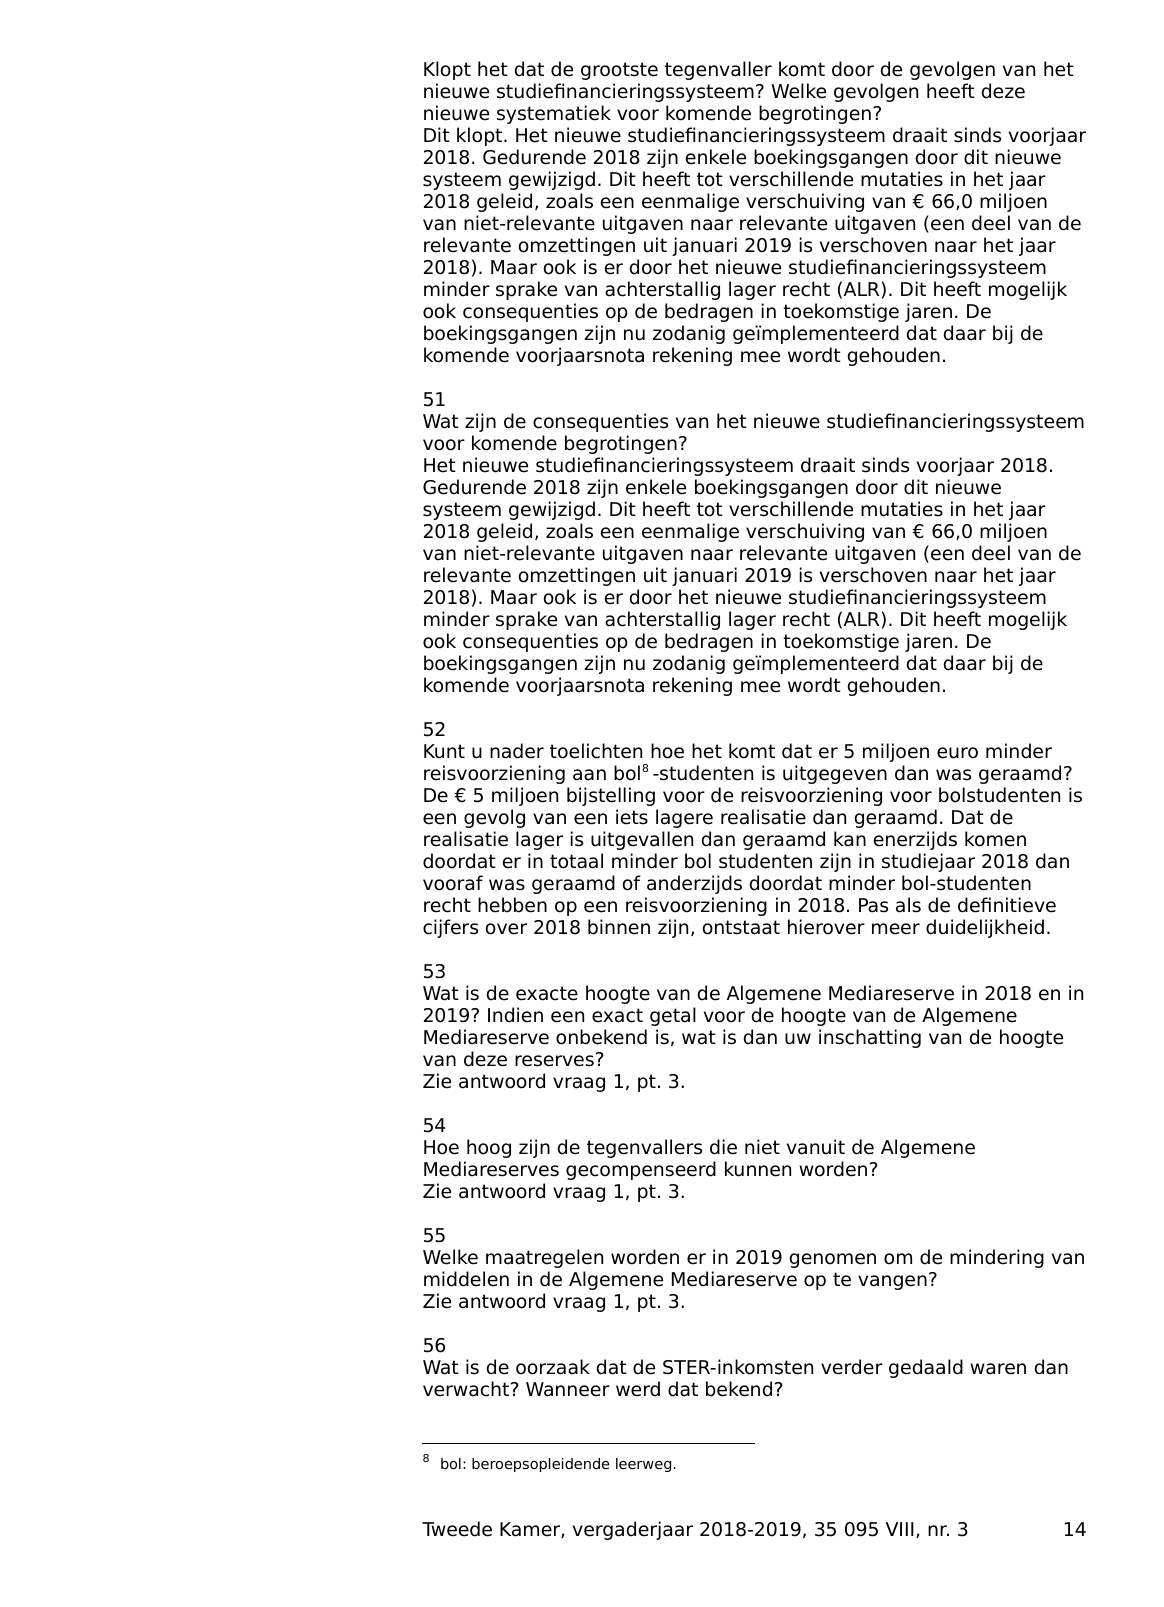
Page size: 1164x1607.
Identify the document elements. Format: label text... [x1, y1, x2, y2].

text Het nieuwe studiefinancieringssysteem draait sinds voorjaar 2018. Gedurende 2018 zijn enkele boekingsgangen door dit nieuwe systeem gewijzigd. Dit heeft tot verschillende mutaties in het jaar 2018 geleid, zoals een eenmalige verschuiving van € 66,0 miljoen van niet-relevante uitgaven naar relevante uitgaven (een deel van de relevante omzettingen uit januari 2019 is verschoven naar het jaar 2018). Maar ook is er door het nieuwe studiefinancieringssysteem minder sprake van achterstallig lager recht (ALR). Dit heeft mogelijk ook consequenties op de bedragen in toekomstige jaren. De boekingsgangen zijn nu zodanig geïmplementeerd dat daar bij de komende voorjaarsnota rekening mee wordt gehouden. [422, 455, 1087, 697]
text Klopt het dat de grootste tegenvaller komt door de gevolgen van het nieuwe studiefinancieringssysteem? Welke gevolgen heeft deze nieuwe systematiek voor komende begrotingen? [422, 59, 1087, 125]
text 52 [422, 719, 1087, 741]
text 56 [422, 1335, 1087, 1357]
text Wat is de exacte hoogte van de Algemene Mediareserve in 2018 en in 2019? Indien een exact getal voor de hoogte van de Algemene Mediareserve onbekend is, wat is dan uw inschatting van de hoogte van deze reserves? [422, 983, 1087, 1071]
text Zie antwoord vraag 1, pt. 3. [422, 1181, 1087, 1203]
text Kunt u nader toelichten hoe het komt dat er 5 miljoen euro minder reisvoorziening aan bol-studenten is uitgegeven dan was geraamd? [422, 741, 1087, 785]
text Zie antwoord vraag 1, pt. 3. [422, 1291, 1087, 1313]
text Dit klopt. Het nieuwe studiefinancieringssysteem draait sinds voorjaar 2018. Gedurende 2018 zijn enkele boekingsgangen door dit nieuwe systeem gewijzigd. Dit heeft tot verschillende mutaties in het jaar 2018 geleid, zoals een eenmalige verschuiving van € 66,0 miljoen van niet-relevante uitgaven naar relevante uitgaven (een deel van de relevante omzettingen uit januari 2019 is verschoven naar het jaar 2018). Maar ook is er door het nieuwe studiefinancieringssysteem minder sprake van achterstallig lager recht (ALR). Dit heeft mogelijk ook consequenties op de bedragen in toekomstige jaren. De boekingsgangen zijn nu zodanig geïmplementeerd dat daar bij de komende voorjaarsnota rekening mee wordt gehouden. [422, 125, 1087, 367]
text 51 [422, 389, 1087, 411]
text Wat is de oorzaak dat de STER-inkomsten verder gedaald waren dan verwacht? Wanneer werd dat bekend? [422, 1357, 1087, 1401]
text 54 [422, 1115, 1087, 1137]
text Hoe hoog zijn de tegenvallers die niet vanuit de Algemene Mediareserves gecompenseerd kunnen worden? [422, 1137, 1087, 1181]
text De € 5 miljoen bijstelling voor de reisvoorziening voor bolstudenten is een gevolg van een iets lagere realisatie dan geraamd. Dat de realisatie lager is uitgevallen dan geraamd kan enerzijds komen doordat er in totaal minder bol studenten zijn in studiejaar 2018 dan vooraf was geraamd of anderzijds doordat minder bol-studenten recht hebben op een reisvoorziening in 2018. Pas als de definitieve cijfers over 2018 binnen zijn, ontstaat hierover meer duidelijkheid. [422, 785, 1087, 939]
text Welke maatregelen worden er in 2019 genomen om de mindering van middelen in de Algemene Mediareserve op te vangen? [422, 1247, 1087, 1291]
text Wat zijn de consequenties van het nieuwe studiefinancieringssysteem voor komende begrotingen? [422, 411, 1087, 455]
text bol: beroepsopleidende leerweg. [422, 1452, 1087, 1474]
text 53 [422, 961, 1087, 983]
text 55 [422, 1225, 1087, 1247]
text Zie antwoord vraag 1, pt. 3. [422, 1071, 1087, 1093]
